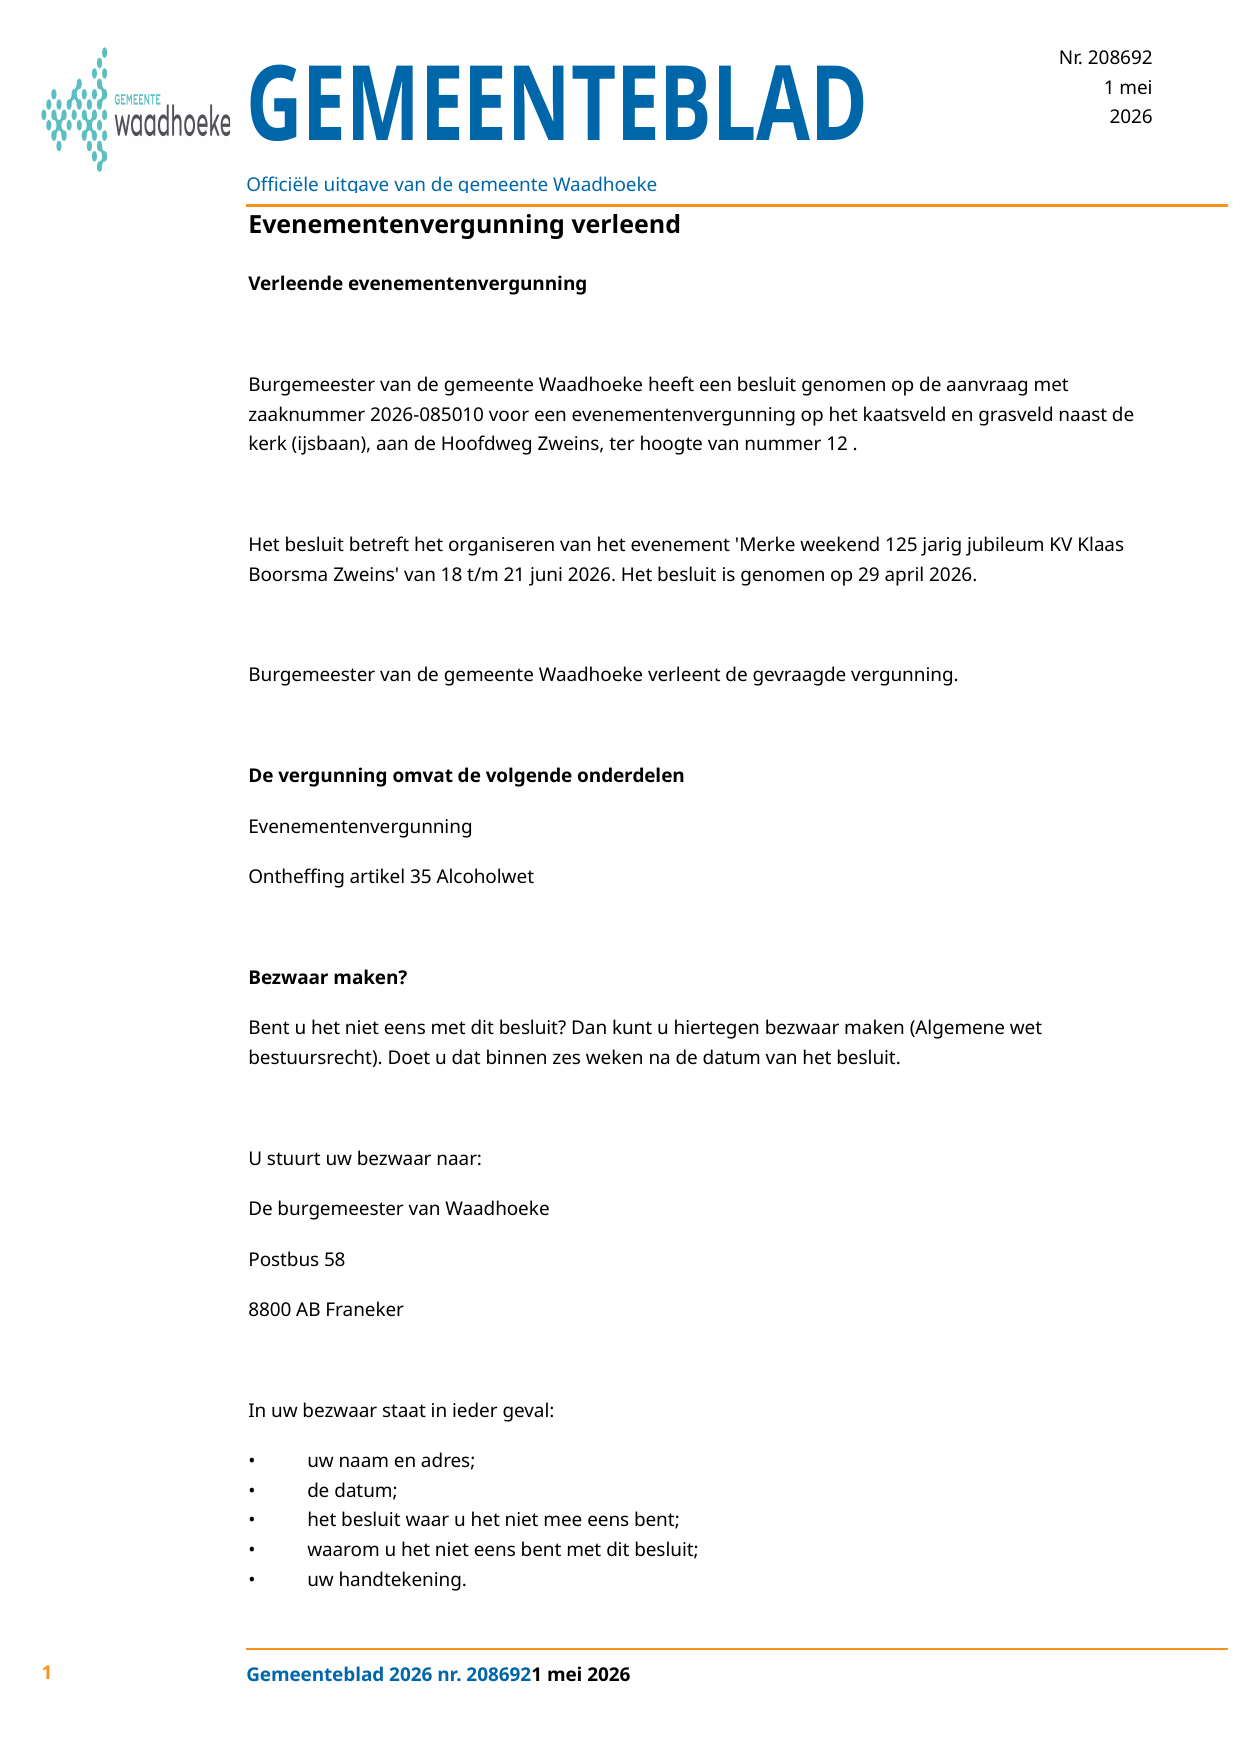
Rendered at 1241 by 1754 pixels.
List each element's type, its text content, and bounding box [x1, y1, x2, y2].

text De burgemeester van Waadhoeke [248, 1195, 1152, 1221]
list uw naam en adres; [248, 1447, 1152, 1473]
list de datum; [248, 1477, 1152, 1503]
text 8800 AB Franeker [248, 1296, 1152, 1322]
list waarom u het niet eens bent met dit besluit; [248, 1536, 1152, 1562]
text Burgemeester van de gemeente Waadhoeke heeft een besluit genomen op de aanvraag met zaaknummer 2026-085010 voor een evenementenvergunning op het kaatsveld en grasveld naast de kerk (ijsbaan), aan de Hoofdweg Zweins, ter hoogte van nummer 12 . [248, 371, 1152, 456]
text Postbus 58 [248, 1246, 1152, 1271]
picture [41, 47, 231, 172]
text Evenementenvergunning [248, 813, 1152, 838]
text Evenementenvergunning verleend [248, 207, 1152, 241]
text De vergunning omvat de volgende onderdelen [248, 762, 1152, 788]
text U stuurt uw bezwaar naar: [248, 1145, 1152, 1171]
list uw handtekening. [248, 1566, 1152, 1591]
text Ontheffing artikel 35 Alcoholwet [248, 863, 1152, 889]
text Het besluit betreft het organiseren van het evenement 'Merke weekend 125 jarig jubileum KV Klaas Boorsma Zweins' van 18 t/m 21 juni 2026. Het besluit is genomen op 29 april 2026. [248, 531, 1152, 586]
text Bent u het niet eens met dit besluit? Dan kunt u hiertegen bezwaar maken (Algemene wet bestuursrecht). Doet u dat binnen zes weken na de datum van het besluit. [248, 1014, 1152, 1070]
list het besluit waar u het niet mee eens bent; [248, 1507, 1152, 1532]
text Verleende evenementenvergunning [248, 270, 1152, 296]
text Bezwaar maken? [248, 964, 1152, 990]
text In uw bezwaar staat in ieder geval: [248, 1397, 1152, 1423]
text Burgemeester van de gemeente Waadhoeke verleent de gevraagde vergunning. [248, 662, 1152, 687]
